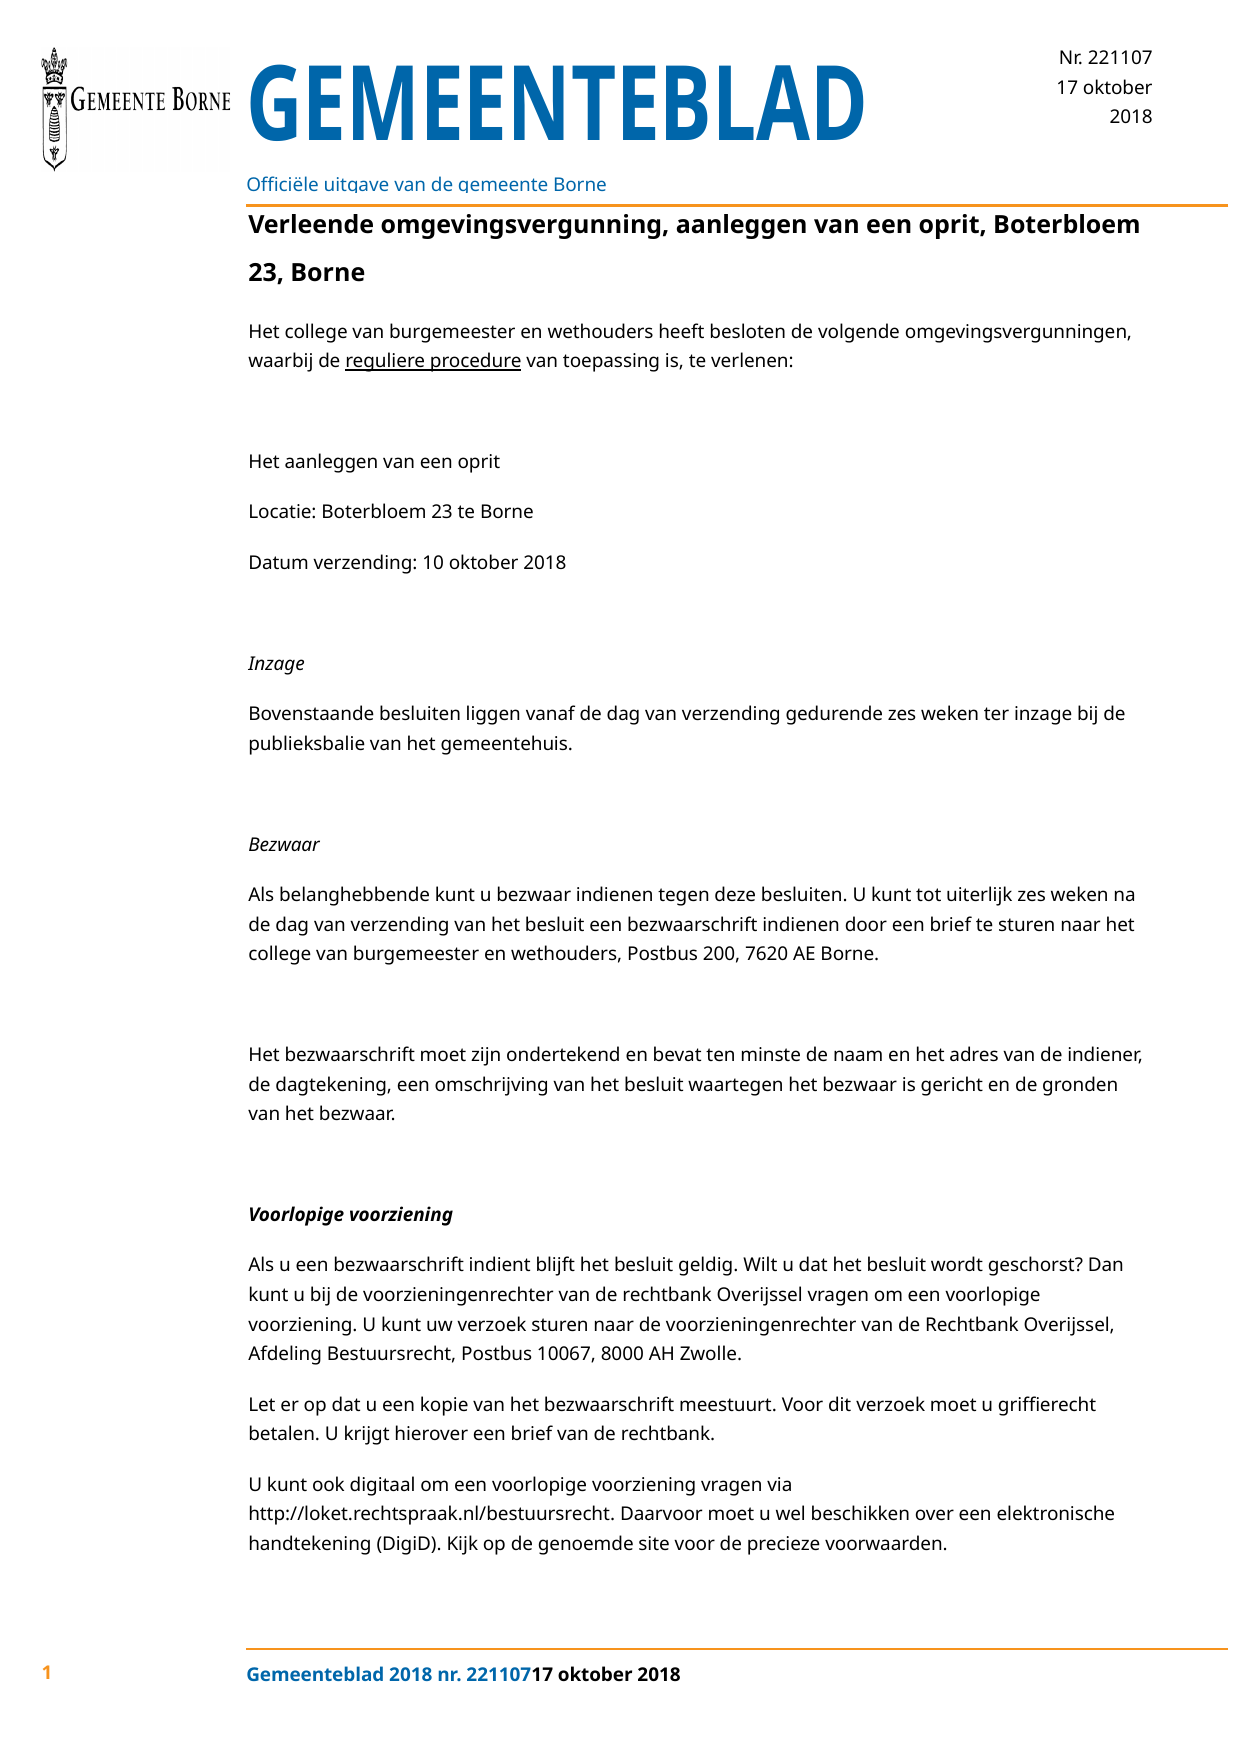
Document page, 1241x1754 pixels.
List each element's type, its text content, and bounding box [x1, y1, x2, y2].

text Het bezwaarschrift moet zijn ondertekend en bevat ten minste de naam en het adres van de indiener, de dagtekening, een omschrijving van het besluit waartegen het bezwaar is gericht en de gronden van het bezwaar. [248, 1041, 1152, 1126]
text Voorlopige voorziening [248, 1201, 1152, 1227]
text Datum verzending: 10 oktober 2018 [248, 549, 1152, 575]
text Bovenstaande besluiten liggen vanaf de dag van verzending gedurende zes weken ter inzage bij de publieksbalie van het gemeentehuis. [248, 700, 1152, 756]
text Verleende omgevingsvergunning, aanleggen van een oprit, Boterbloem 23, Borne [248, 207, 1152, 288]
text Inzage [248, 650, 1152, 676]
text Het aanleggen van een oprit [248, 448, 1152, 474]
text U kunt ook digitaal om een voorlopige voorziening vragen via http://loket.rechtspraak.nl/bestuursrecht. Daarvoor moet u wel beschikken over een elektronische handtekening (DigiD). Kijk op de genoemde site voor de precieze voorwaarden. [248, 1471, 1152, 1556]
picture [41, 47, 231, 172]
text Locatie: Boterbloem 23 te Borne [248, 499, 1152, 524]
text Let er op dat u een kopie van het bezwaarschrift meestuurt. Voor dit verzoek moet u griffierecht betalen. U krijgt hierover een brief van de rechtbank. [248, 1391, 1152, 1446]
text Het college van burgemeester en wethouders heeft besloten de volgende omgevingsvergunningen, waarbij de reguliere procedure van toepassing is, te verlenen: [248, 318, 1152, 373]
text Bezwaar [248, 831, 1152, 857]
text Als belanghebbende kunt u bezwaar indienen tegen deze besluiten. U kunt tot uiterlijk zes weken na de dag van verzending van het besluit een bezwaarschrift indienen door een brief te sturen naar het college van burgemeester en wethouders, Postbus 200, 7620 AE Borne. [248, 881, 1152, 966]
text Als u een bezwaarschrift indient blijft het besluit geldig. Wilt u dat het besluit wordt geschorst? Dan kunt u bij de voorzieningenrechter van de rechtbank Overijssel vragen om een voorlopige voorziening. U kunt uw verzoek sturen naar de voorzieningenrechter van de Rechtbank Overijssel, Afdeling Bestuursrecht, Postbus 10067, 8000 AH Zwolle. [248, 1252, 1152, 1366]
